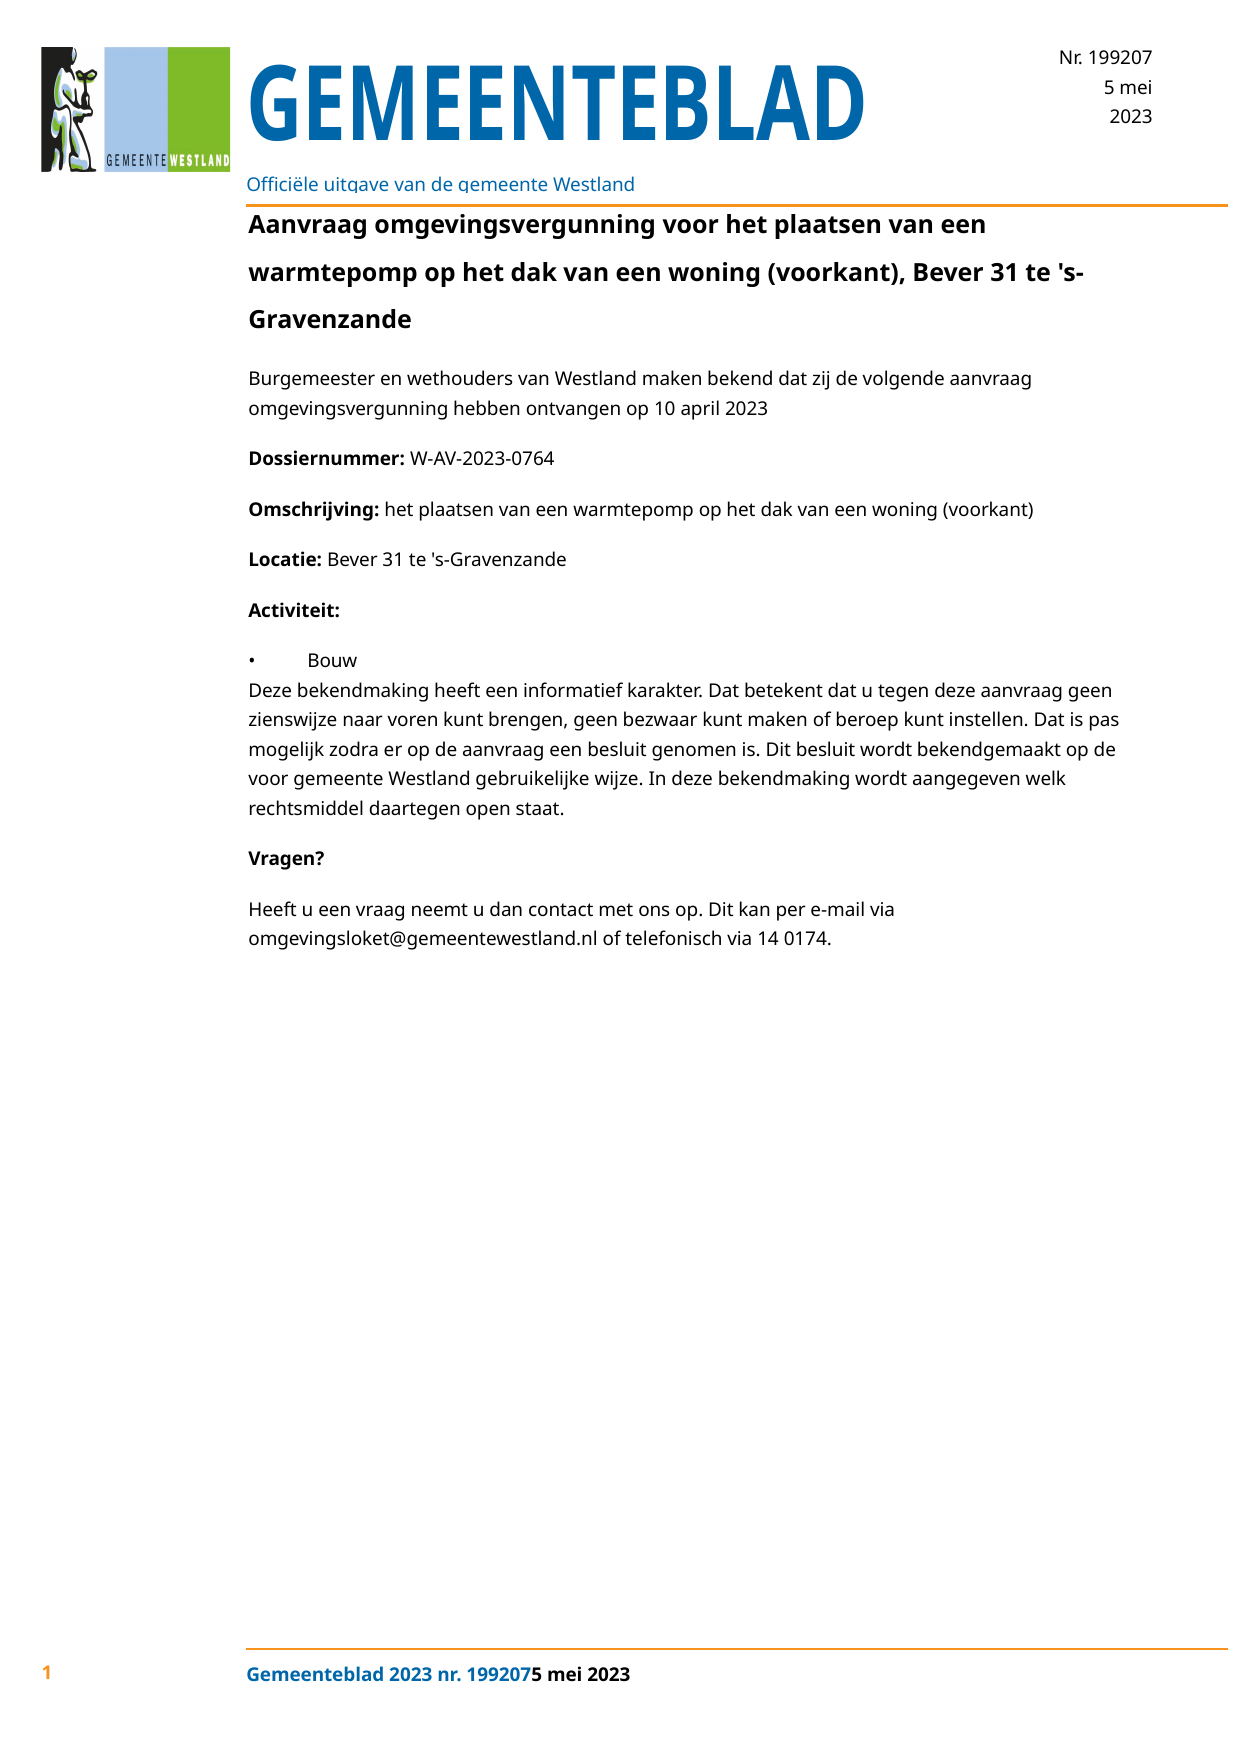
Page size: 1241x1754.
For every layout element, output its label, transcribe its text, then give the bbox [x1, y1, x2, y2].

text Deze bekendmaking heeft een informatief karakter. Dat betekent dat u tegen deze aanvraag geen zienswijze naar voren kunt brengen, geen bezwaar kunt maken of beroep kunt instellen. Dat is pas mogelijk zodra er op de aanvraag een besluit genomen is. Dit besluit wordt bekendgemaakt op de voor gemeente Westland gebruikelijke wijze. In deze bekendmaking wordt aangegeven welk rechtsmiddel daartegen open staat. [248, 677, 1152, 821]
text Heeft u een vraag neemt u dan contact met ons op. Dit kan per e-mail via omgevingsloket@gemeentewestland.nl of telefonisch via 14 0174. [248, 896, 1152, 951]
text Vragen? [248, 846, 1152, 871]
list Bouw [248, 647, 1152, 673]
text Locatie: Bever 31 te 's-Gravenzande [248, 546, 1152, 572]
text Omschrijving: het plaatsen van een warmtepomp op het dak van een woning (voorkant) [248, 496, 1152, 522]
picture [41, 47, 231, 172]
text Burgemeester en wethouders van Westland maken bekend dat zij de volgende aanvraag omgevingsvergunning hebben ontvangen op 10 april 2023 [248, 366, 1152, 421]
text Activiteit: [248, 597, 1152, 622]
text Dossiernummer: W-AV-2023-0764 [248, 446, 1152, 471]
text Aanvraag omgevingsvergunning voor het plaatsen van een warmtepomp op het dak van een woning (voorkant), Bever 31 te 's-Gravenzande [248, 207, 1152, 336]
